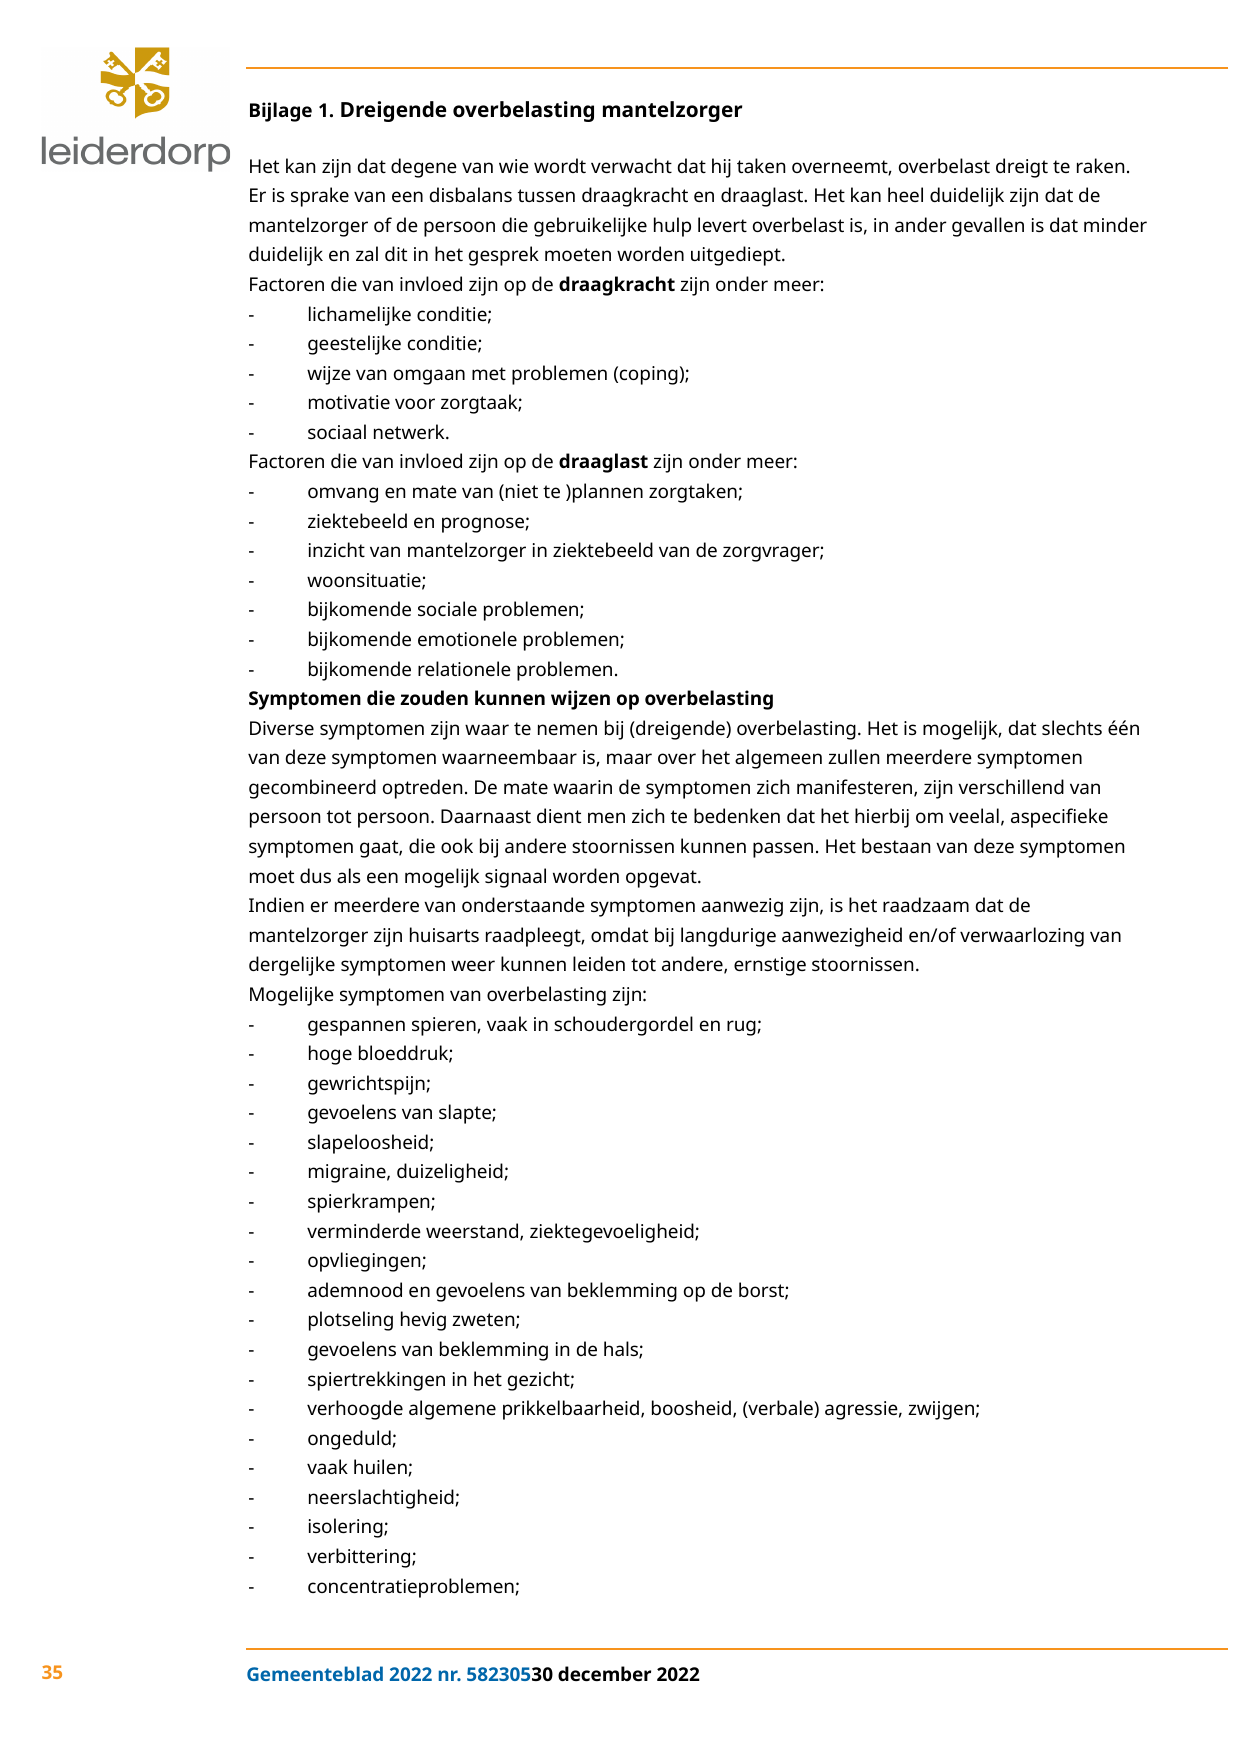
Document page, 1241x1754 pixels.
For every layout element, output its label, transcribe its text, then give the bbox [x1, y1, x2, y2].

list plotseling hevig zweten; [248, 1307, 1152, 1332]
list migraine, duizeligheid; [248, 1159, 1152, 1184]
text Factoren die van invloed zijn op de draaglast zijn onder meer: [248, 449, 1152, 474]
list neerslachtigheid; [248, 1484, 1152, 1510]
list wijze van omgaan met problemen (coping); [248, 360, 1152, 386]
list geestelijke conditie; [248, 330, 1152, 356]
picture [41, 47, 231, 172]
list ademnood en gevoelens van beklemming op de borst; [248, 1277, 1152, 1303]
list spierkrampen; [248, 1188, 1152, 1214]
list bijkomende sociale problemen; [248, 597, 1152, 622]
list verminderde weerstand, ziektegevoeligheid; [248, 1218, 1152, 1244]
list lichamelijke conditie; [248, 301, 1152, 327]
list gevoelens van beklemming in de hals; [248, 1336, 1152, 1362]
list bijkomende emotionele problemen; [248, 626, 1152, 652]
text Mogelijke symptomen van overbelasting zijn: [248, 981, 1152, 1007]
list isolering; [248, 1514, 1152, 1539]
text Indien er meerdere van onderstaande symptomen aanwezig zijn, is het raadzaam dat de mantelzorger zijn huisarts raadpleegt, omdat bij langdurige aanwezigheid en/of verwaarlozing van dergelijke symptomen weer kunnen leiden tot andere, ernstige stoornissen. [248, 892, 1152, 977]
list slapeloosheid; [248, 1129, 1152, 1155]
list spiertrekkingen in het gezicht; [248, 1366, 1152, 1392]
list gewrichtspijn; [248, 1070, 1152, 1096]
list hoge bloeddruk; [248, 1040, 1152, 1066]
list sociaal netwerk. [248, 419, 1152, 445]
list gevoelens van slapte; [248, 1099, 1152, 1125]
list ziektebeeld en prognose; [248, 508, 1152, 534]
list vaak huilen; [248, 1454, 1152, 1480]
list verhoogde algemene prikkelbaarheid, boosheid, (verbale) agressie, zwijgen; [248, 1395, 1152, 1421]
list ongeduld; [248, 1425, 1152, 1451]
list gespannen spieren, vaak in schoudergordel en rug; [248, 1011, 1152, 1037]
list bijkomende relationele problemen. [248, 656, 1152, 682]
list woonsituatie; [248, 567, 1152, 593]
text Bijlage 1. Dreigende overbelasting mantelzorger [248, 95, 1152, 123]
list verbittering; [248, 1543, 1152, 1569]
list concentratieproblemen; [248, 1573, 1152, 1599]
list inzicht van mantelzorger in ziektebeeld van de zorgvrager; [248, 537, 1152, 563]
text Het kan zijn dat degene van wie wordt verwacht dat hij taken overneemt, overbelast dreigt te raken. Er is sprake van een disbalans tussen draagkracht en draaglast. Het kan heel duidelijk zijn dat de mantelzorger of de persoon die gebruikelijke hulp levert overbelast is, in ander gevallen is dat minder duidelijk en zal dit in het gesprek moeten worden uitgediept. [248, 153, 1152, 267]
text Factoren die van invloed zijn op de draagkracht zijn onder meer: [248, 271, 1152, 297]
text Diverse symptomen zijn waar te nemen bij (dreigende) overbelasting. Het is mogelijk, dat slechts één van deze symptomen waarneembaar is, maar over het algemeen zullen meerdere symptomen gecombineerd optreden. De mate waarin de symptomen zich manifesteren, zijn verschillend van persoon tot persoon. Daarnaast dient men zich te bedenken dat het hierbij om veelal, aspecifieke symptomen gaat, die ook bij andere stoornissen kunnen passen. Het bestaan van deze symptomen moet dus als een mogelijk signaal worden opgevat. [248, 715, 1152, 889]
list omvang en mate van (niet te )plannen zorgtaken; [248, 478, 1152, 504]
text Symptomen die zouden kunnen wijzen op overbelasting [248, 685, 1152, 711]
list opvliegingen; [248, 1247, 1152, 1273]
list motivatie voor zorgtaak; [248, 389, 1152, 415]
